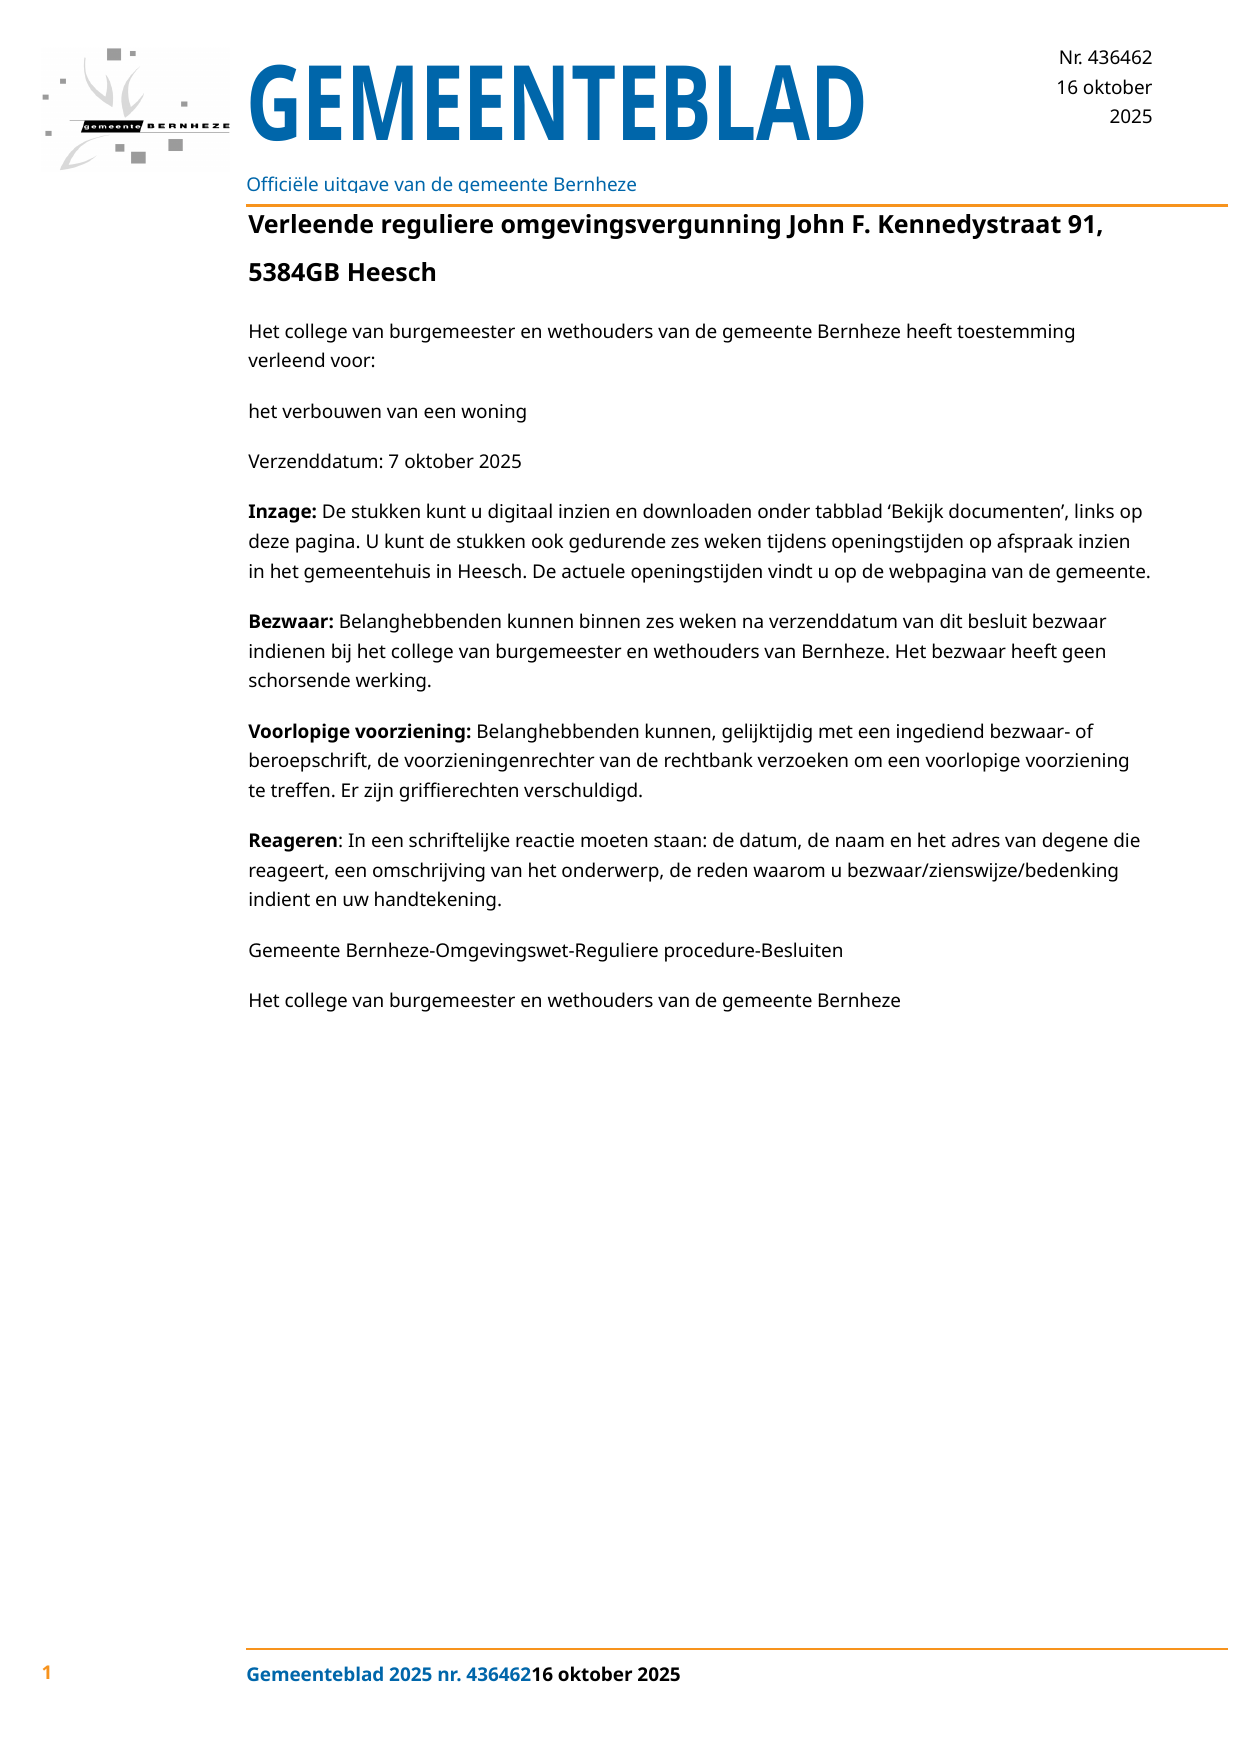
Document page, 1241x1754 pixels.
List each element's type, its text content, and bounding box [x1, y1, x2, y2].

text Verleende reguliere omgevingsvergunning John F. Kennedystraat 91, 5384GB Heesch [248, 207, 1152, 288]
text Verzenddatum: 7 oktober 2025 [248, 448, 1152, 474]
text Het college van burgemeester en wethouders van de gemeente Bernheze heeft toestemming verleend voor: [248, 318, 1152, 373]
text Het college van burgemeester en wethouders van de gemeente Bernheze [248, 987, 1152, 1013]
text Reageren: In een schriftelijke reactie moeten staan: de datum, de naam en het adres van degene die reageert, een omschrijving van het onderwerp, de reden waarom u bezwaar/zienswijze/bedenking indient en uw handtekening. [248, 827, 1152, 912]
text Voorlopige voorziening: Belanghebbenden kunnen, gelijktijdig met een ingediend bezwaar- of beroepschrift, de voorzieningenrechter van de rechtbank verzoeken om een voorlopige voorziening te treffen. Er zijn griffierechten verschuldigd. [248, 718, 1152, 803]
text Gemeente Bernheze-Omgevingswet-Reguliere procedure-Besluiten [248, 937, 1152, 963]
picture [41, 47, 231, 172]
text het verbouwen van een woning [248, 398, 1152, 424]
text Bezwaar: Belanghebbenden kunnen binnen zes weken na verzenddatum van dit besluit bezwaar indienen bij het college van burgemeester en wethouders van Bernheze. Het bezwaar heeft geen schorsende werking. [248, 608, 1152, 693]
text Inzage: De stukken kunt u digitaal inzien en downloaden onder tabblad ‘Bekijk documenten’, links op deze pagina. U kunt de stukken ook gedurende zes weken tijdens openingstijden op afspraak inzien in het gemeentehuis in Heesch. De actuele openingstijden vindt u op de webpagina van de gemeente. [248, 499, 1152, 584]
